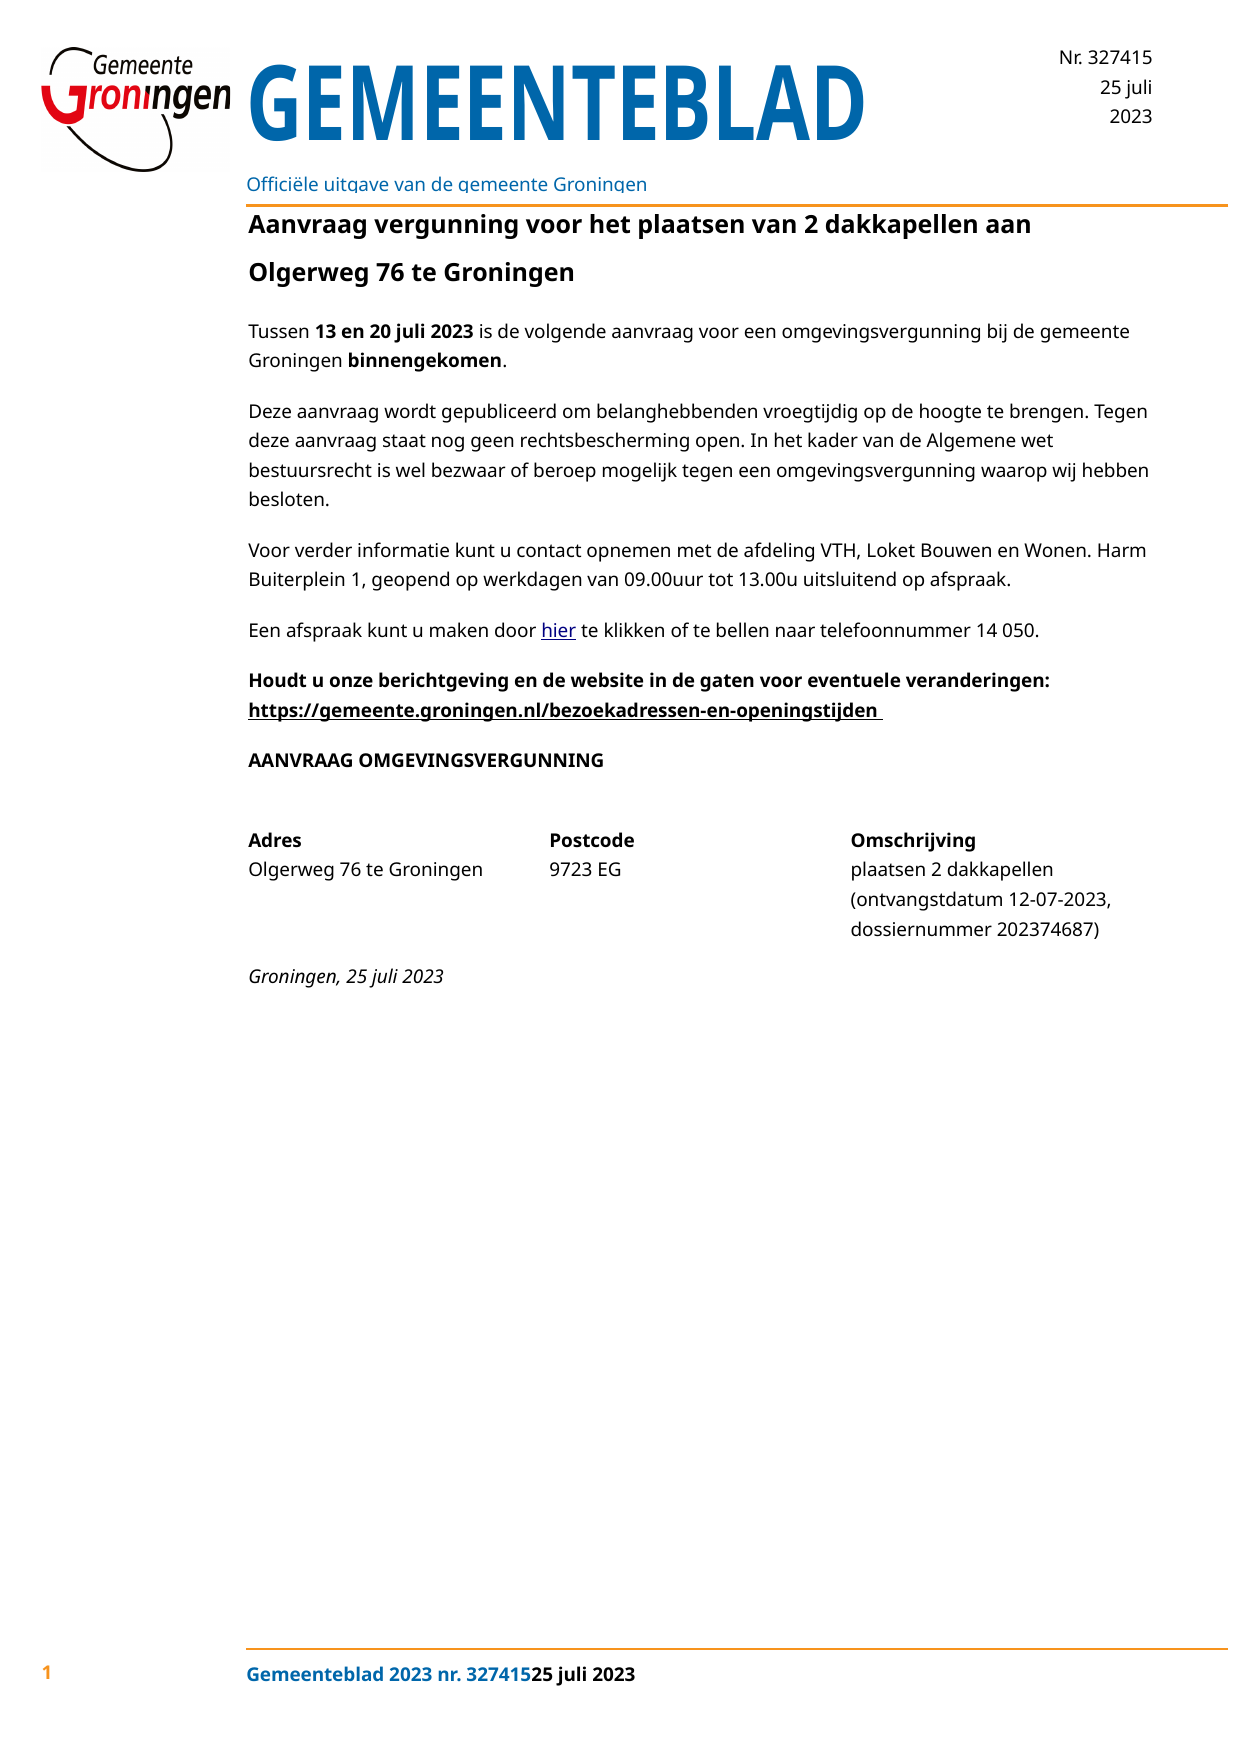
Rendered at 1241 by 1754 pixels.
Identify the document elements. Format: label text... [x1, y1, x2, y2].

text AANVRAAG OMGEVINGSVERGUNNING [248, 747, 1152, 773]
table_header Omschrijving [850, 828, 1152, 853]
text Een afspraak kunt u maken door hier te klikken of te bellen naar telefoonnummer 14 050. [248, 617, 1152, 643]
text Deze aanvraag wordt gepubliceerd om belanghebbenden vroegtijdig op de hoogte te brengen. Tegen deze aanvraag staat nog geen rechtsbescherming open. In het kader van de Algemene wet bestuursrecht is wel bezwaar of beroep mogelijk tegen een omgevingsvergunning waarop wij hebben besloten. [248, 398, 1152, 512]
text Voor verder informatie kunt u contact opnemen met de afdeling VTH, Loket Bouwen en Wonen. Harm Buiterplein 1, geopend op werkdagen van 09.00uur tot 13.00u uitsluitend op afspraak. [248, 537, 1152, 592]
table_header Olgerweg 76 te Groningen [248, 857, 549, 942]
table_header 9723 EG [549, 857, 850, 942]
text Houdt u onze berichtgeving en de website in de gaten voor eventuele veranderingen: https://gemeente.groningen.nl/bezoekadressen-en-openingstijden [248, 667, 1152, 723]
table_header Postcode [549, 828, 850, 853]
table_header plaatsen 2 dakkapellen (ontvangstdatum 12-07-2023, dossiernummer 202374687) [850, 857, 1152, 942]
picture [41, 47, 231, 172]
text Tussen 13 en 20 juli 2023 is de volgende aanvraag voor een omgevingsvergunning bij de gemeente Groningen binnengekomen. [248, 318, 1152, 373]
table_header Adres [248, 828, 549, 853]
text Groningen, 25 juli 2023 [248, 963, 1152, 989]
text Aanvraag vergunning voor het plaatsen van 2 dakkapellen aan Olgerweg 76 te Groningen [248, 207, 1152, 288]
